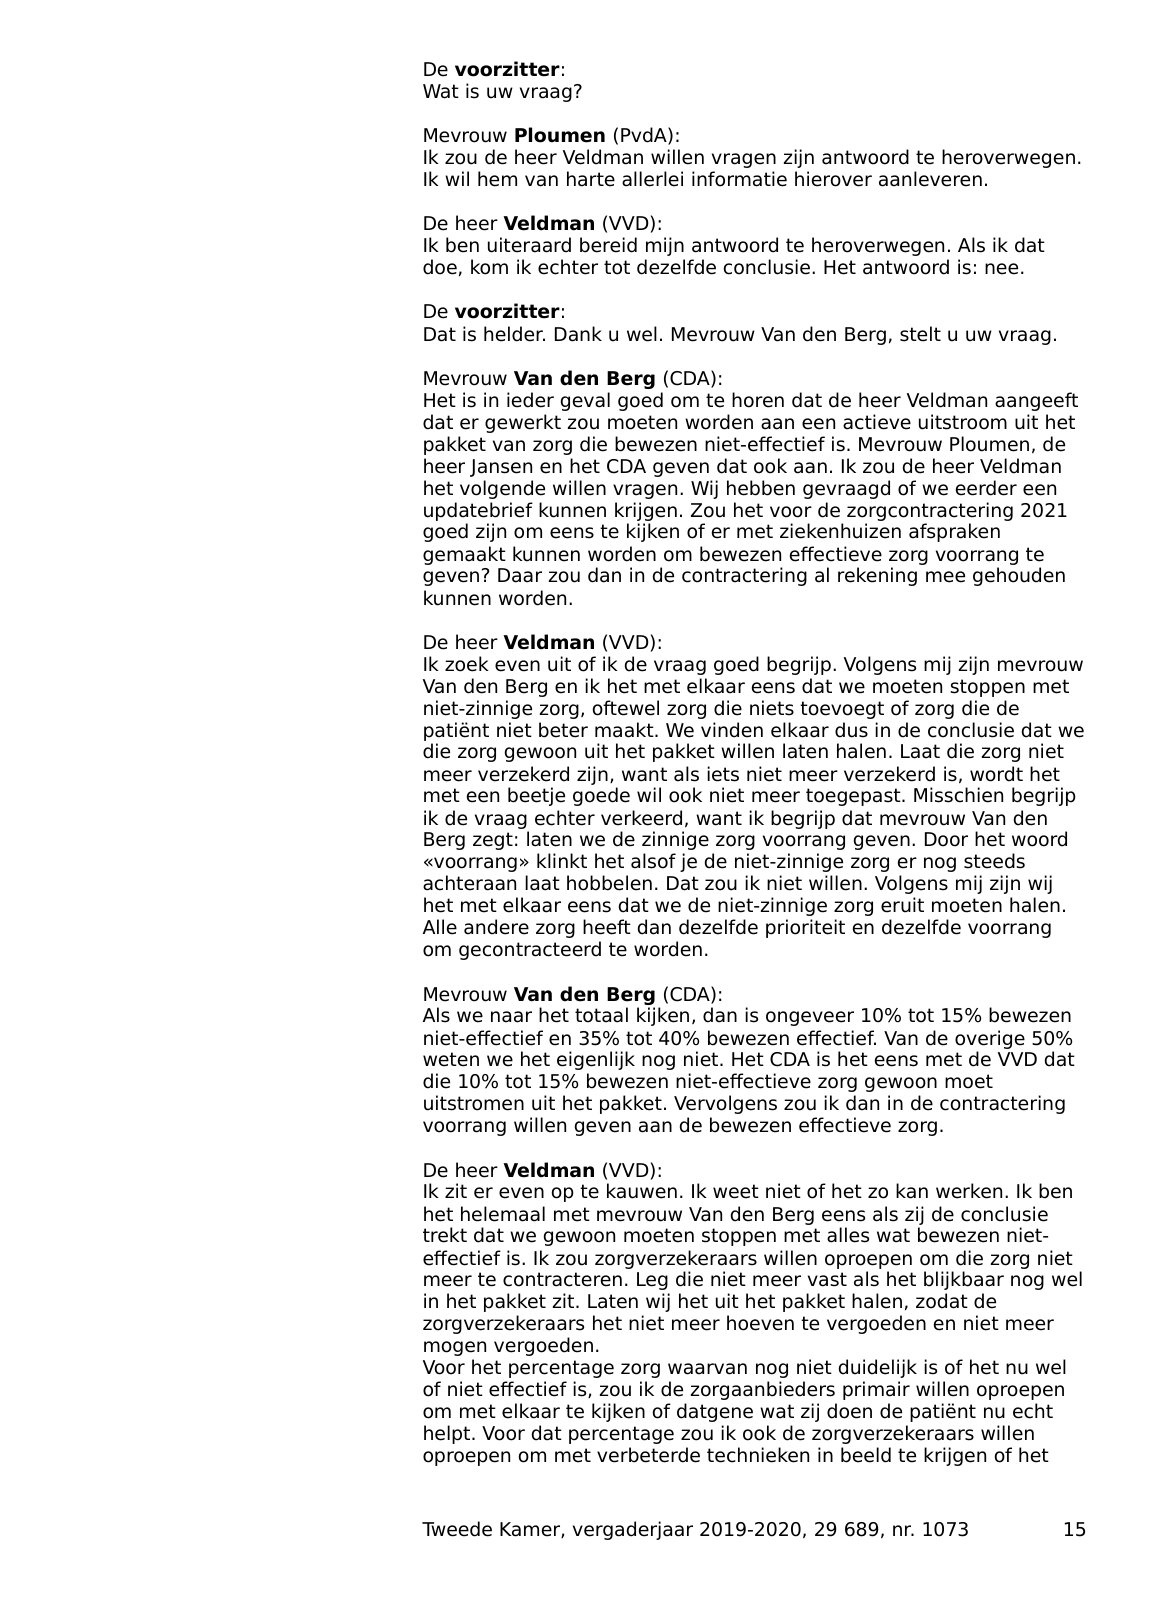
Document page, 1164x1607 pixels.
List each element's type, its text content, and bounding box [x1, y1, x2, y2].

text Ik zit er even op te kauwen. Ik weet niet of het zo kan werken. Ik ben het helemaal met mevrouw Van den Berg eens als zij de conclusie trekt dat we gewoon moeten stoppen met alles wat bewezen niet-effectief is. Ik zou zorgverzekeraars willen oproepen om die zorg niet meer te contracteren. Leg die niet meer vast als het blijkbaar nog wel in het pakket zit. Laten wij het uit het pakket halen, zodat de zorgverzekeraars het niet meer hoeven te vergoeden en niet meer mogen vergoeden. [422, 1181, 1087, 1357]
text Als we naar het totaal kijken, dan is ongeveer 10% tot 15% bewezen niet-effectief en 35% tot 40% bewezen effectief. Van de overige 50% weten we het eigenlijk nog niet. Het CDA is het eens met de VVD dat die 10% tot 15% bewezen niet-effectieve zorg gewoon moet uitstromen uit het pakket. Vervolgens zou ik dan in de contractering voorrang willen geven aan de bewezen effectieve zorg. [422, 1005, 1087, 1137]
text Mevrouw Van den Berg (CDA): [422, 368, 1087, 389]
text Ik zou de heer Veldman willen vragen zijn antwoord te heroverwegen. Ik wil hem van harte allerlei informatie hierover aanleveren. [422, 147, 1087, 191]
text Ik ben uiteraard bereid mijn antwoord te heroverwegen. Als ik dat doe, kom ik echter tot dezelfde conclusie. Het antwoord is: nee. [422, 235, 1087, 279]
text Mevrouw Ploumen (PvdA): [422, 125, 1087, 147]
text Mevrouw Van den Berg (CDA): [422, 983, 1087, 1005]
text Het is in ieder geval goed om te horen dat de heer Veldman aangeeft dat er gewerkt zou moeten worden aan een actieve uitstroom uit het pakket van zorg die bewezen niet-effectief is. Mevrouw Ploumen, de heer Jansen en het CDA geven dat ook aan. Ik zou de heer Veldman het volgende willen vragen. Wij hebben gevraagd of we eerder een updatebrief kunnen krijgen. Zou het voor de zorgcontractering 2021 goed zijn om eens te kijken of er met ziekenhuizen afspraken gemaakt kunnen worden om bewezen effectieve zorg voorrang te geven? Daar zou dan in de contractering al rekening mee gehouden kunnen worden. [422, 389, 1087, 609]
text De heer Veldman (VVD): [422, 632, 1087, 653]
text Voor het percentage zorg waarvan nog niet duidelijk is of het nu wel of niet effectief is, zou ik de zorgaanbieders primair willen oproepen om met elkaar te kijken of datgene wat zij doen de patiënt nu echt helpt. Voor dat percentage zou ik ook de zorgverzekeraars willen oproepen om met verbeterde technieken in beeld te krijgen of het [422, 1357, 1087, 1467]
text Ik zoek even uit of ik de vraag goed begrijp. Volgens mij zijn mevrouw Van den Berg en ik het met elkaar eens dat we moeten stoppen met niet-zinnige zorg, oftewel zorg die niets toevoegt of zorg die de patiënt niet beter maakt. We vinden elkaar dus in de conclusie dat we die zorg gewoon uit het pakket willen laten halen. Laat die zorg niet meer verzekerd zijn, want als iets niet meer verzekerd is, wordt het met een beetje goede wil ook niet meer toegepast. Misschien begrijp ik de vraag echter verkeerd, want ik begrijp dat mevrouw Van den Berg zegt: laten we de zinnige zorg voorrang geven. Door het woord «voorrang» klinkt het alsof je de niet-zinnige zorg er nog steeds achteraan laat hobbelen. Dat zou ik niet willen. Volgens mij zijn wij het met elkaar eens dat we de niet-zinnige zorg eruit moeten halen. Alle andere zorg heeft dan dezelfde prioriteit en dezelfde voorrang om gecontracteerd te worden. [422, 653, 1087, 961]
text De voorzitter: [422, 301, 1087, 323]
text De heer Veldman (VVD): [422, 1159, 1087, 1181]
text De heer Veldman (VVD): [422, 213, 1087, 235]
text De voorzitter: [422, 59, 1087, 81]
text Wat is uw vraag? [422, 81, 1087, 103]
text Dat is helder. Dank u wel. Mevrouw Van den Berg, stelt u uw vraag. [422, 323, 1087, 345]
